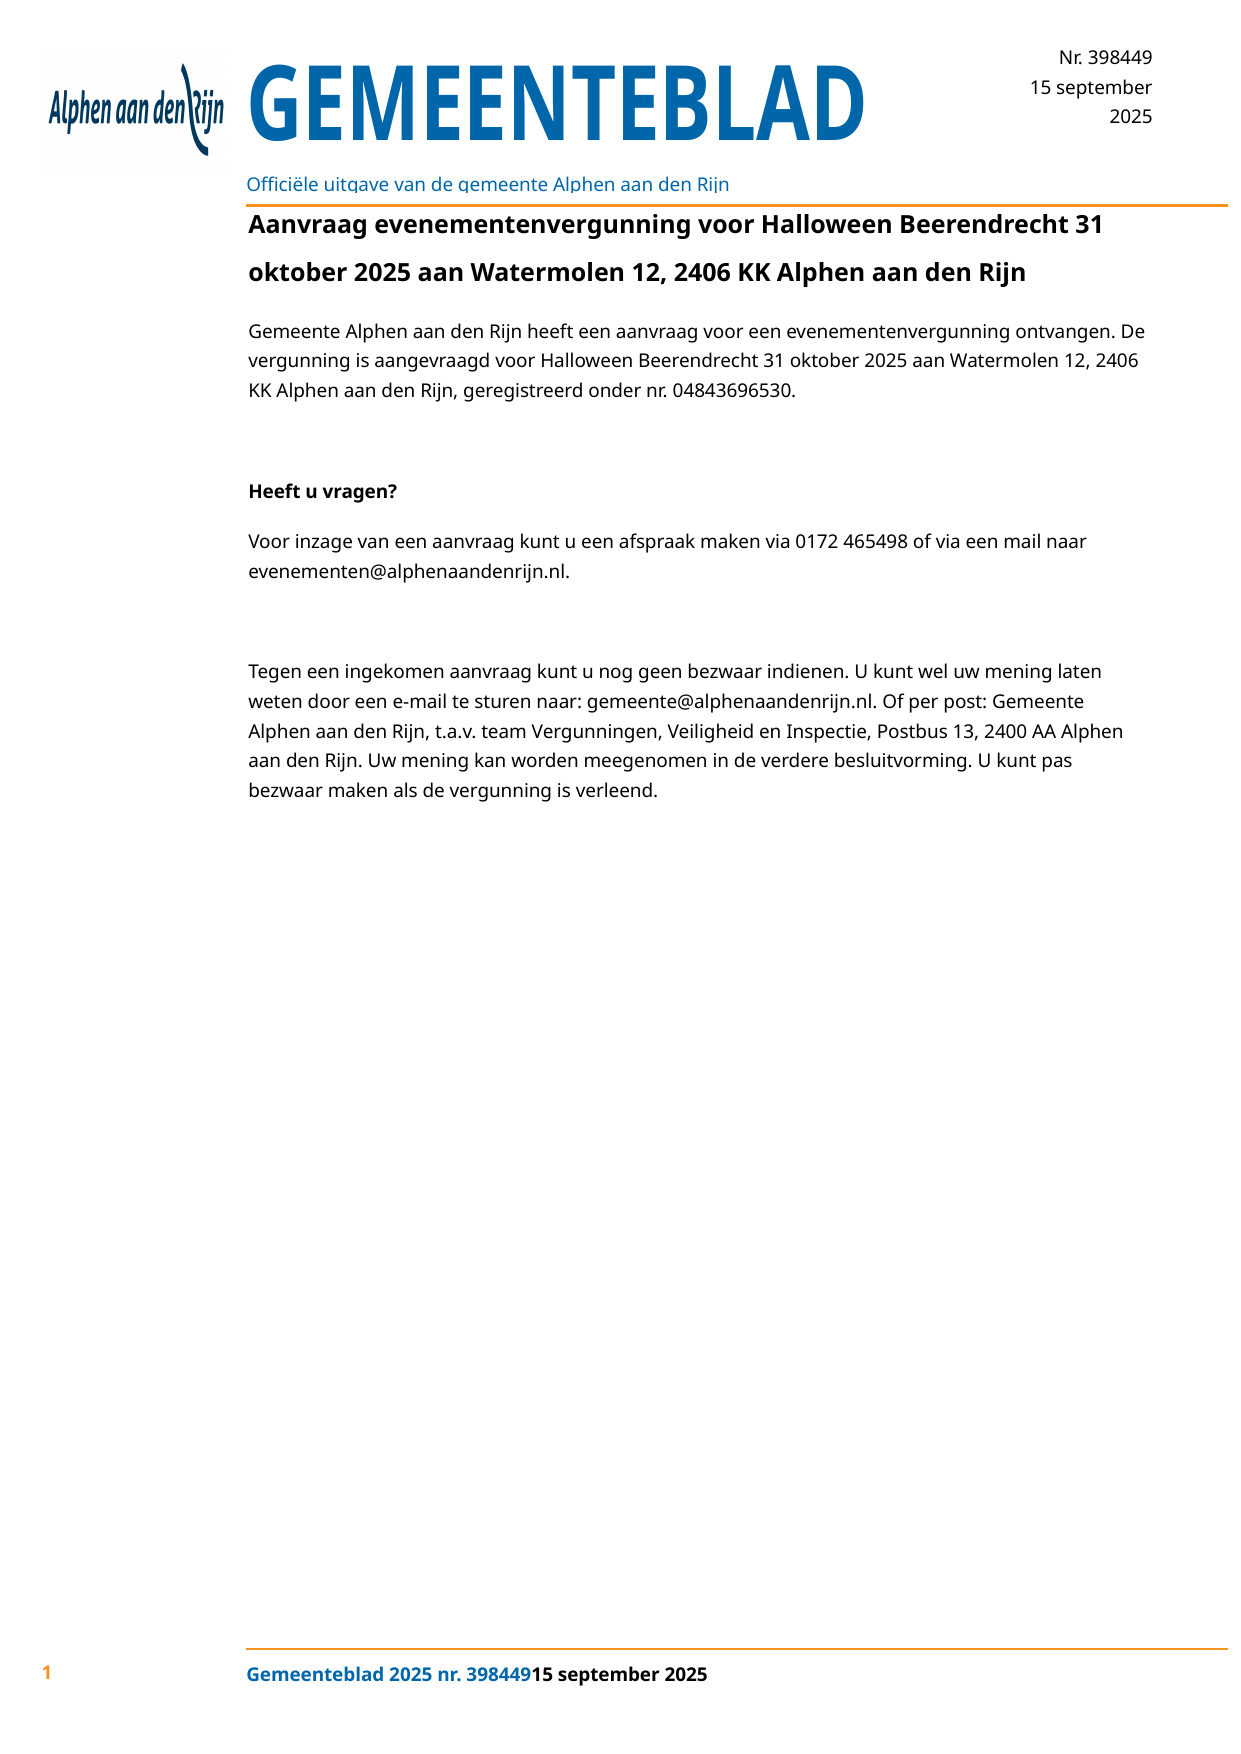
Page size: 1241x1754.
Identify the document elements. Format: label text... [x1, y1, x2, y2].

text Heeft u vragen? [248, 478, 1152, 504]
picture [41, 47, 231, 172]
text Voor inzage van een aanvraag kunt u een afspraak maken via 0172 465498 of via een mail naar evenementen@alphenaandenrijn.nl. [248, 528, 1152, 584]
text Gemeente Alphen aan den Rijn heeft een aanvraag voor een evenementenvergunning ontvangen. De vergunning is aangevraagd voor Halloween Beerendrecht 31 oktober 2025 aan Watermolen 12, 2406 KK Alphen aan den Rijn, geregistreerd onder nr. 04843696530. [248, 318, 1152, 403]
text Tegen een ingekomen aanvraag kunt u nog geen bezwaar indienen. U kunt wel uw mening laten weten door een e-mail te sturen naar: gemeente@alphenaandenrijn.nl. Of per post: Gemeente Alphen aan den Rijn, t.a.v. team Vergunningen, Veiligheid en Inspectie, Postbus 13, 2400 AA Alphen aan den Rijn. Uw mening kan worden meegenomen in de verdere besluitvorming. U kunt pas bezwaar maken als de vergunning is verleend. [248, 659, 1152, 803]
text Aanvraag evenementenvergunning voor Halloween Beerendrecht 31 oktober 2025 aan Watermolen 12, 2406 KK Alphen aan den Rijn [248, 207, 1152, 288]
